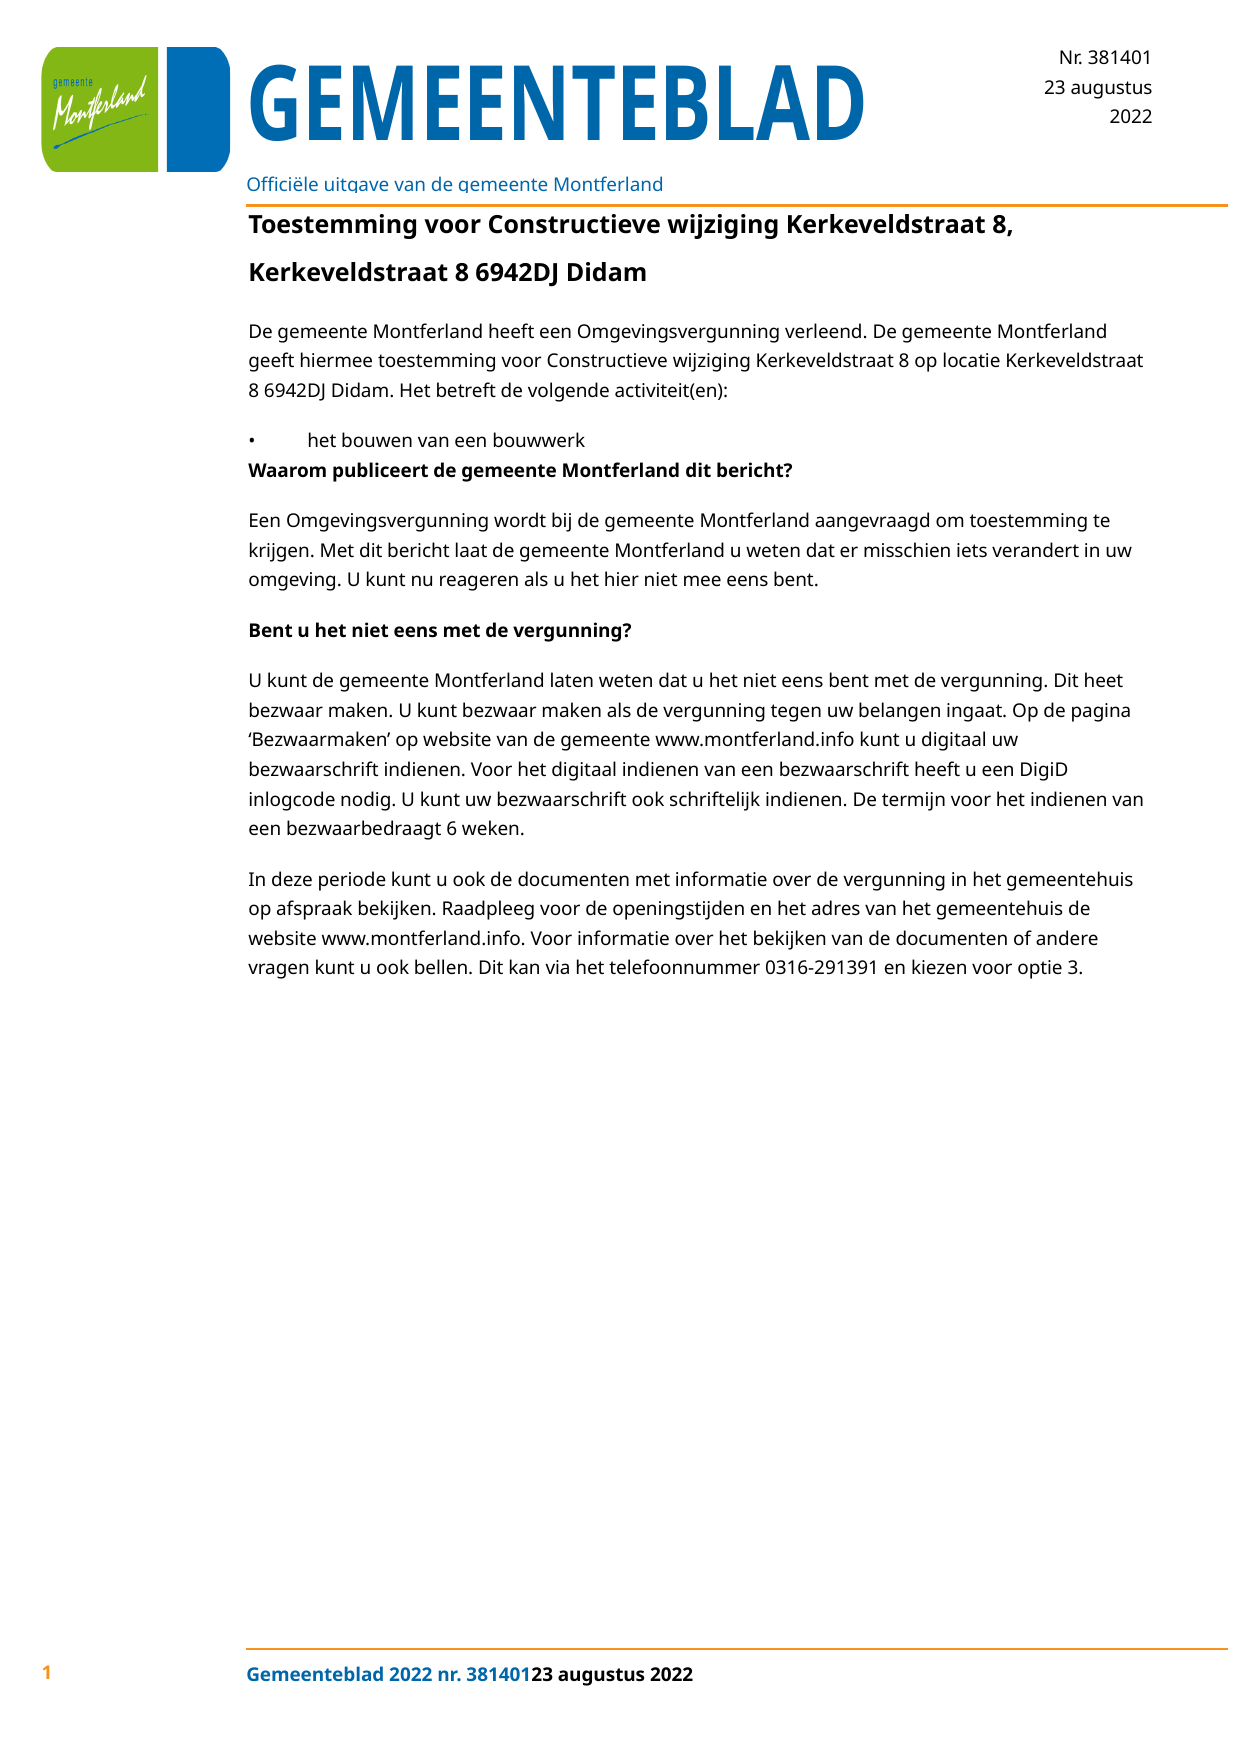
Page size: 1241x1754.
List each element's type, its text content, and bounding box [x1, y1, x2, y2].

text Toestemming voor Constructieve wijziging Kerkeveldstraat 8, Kerkeveldstraat 8 6942DJ Didam [248, 207, 1152, 288]
text Waarom publiceert de gemeente Montferland dit bericht? [248, 457, 1152, 483]
text De gemeente Montferland heeft een Omgevingsvergunning verleend. De gemeente Montferland geeft hiermee toestemming voor Constructieve wijziging Kerkeveldstraat 8 op locatie Kerkeveldstraat 8 6942DJ Didam. Het betreft de volgende activiteit(en): [248, 318, 1152, 403]
picture [41, 47, 231, 172]
text In deze periode kunt u ook de documenten met informatie over de vergunning in het gemeentehuis op afspraak bekijken. Raadpleeg voor de openingstijden en het adres van het gemeentehuis de website www.montferland.info. Voor informatie over het bekijken van de documenten of andere vragen kunt u ook bellen. Dit kan via het telefoonnummer 0316-291391 en kiezen voor optie 3. [248, 866, 1152, 980]
text Een Omgevingsvergunning wordt bij de gemeente Montferland aangevraagd om toestemming te krijgen. Met dit bericht laat de gemeente Montferland u weten dat er misschien iets verandert in uw omgeving. U kunt nu reageren als u het hier niet mee eens bent. [248, 507, 1152, 592]
text U kunt de gemeente Montferland laten weten dat u het niet eens bent met de vergunning. Dit heet bezwaar maken. U kunt bezwaar maken als de vergunning tegen uw belangen ingaat. Op de pagina ‘Bezwaarmaken’ op website van de gemeente www.montferland.info kunt u digitaal uw bezwaarschrift indienen. Voor het digitaal indienen van een bezwaarschrift heeft u een DigiD inlogcode nodig. U kunt uw bezwaarschrift ook schriftelijk indienen. De termijn voor het indienen van een bezwaarbedraagt 6 weken. [248, 667, 1152, 841]
list het bouwen van een bouwwerk [248, 427, 1152, 453]
text Bent u het niet eens met de vergunning? [248, 617, 1152, 643]
